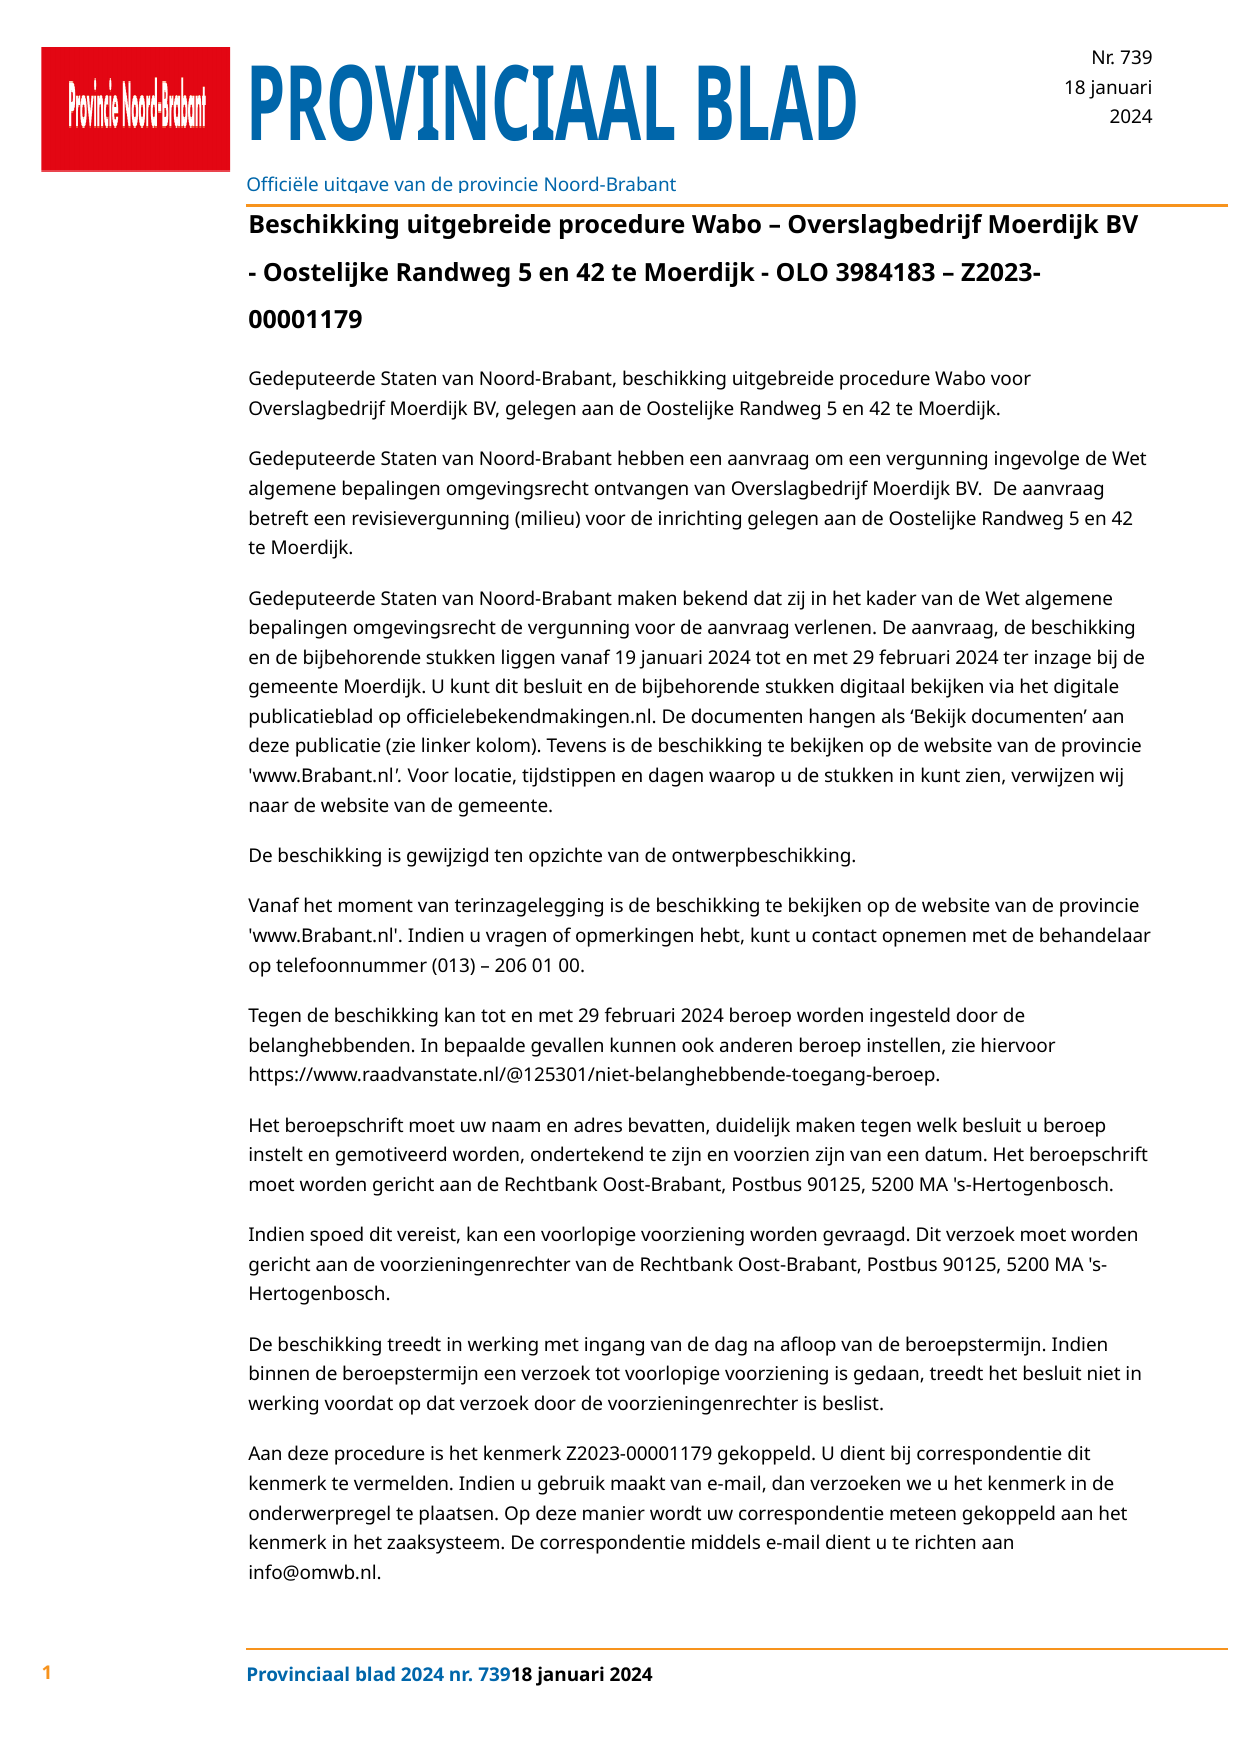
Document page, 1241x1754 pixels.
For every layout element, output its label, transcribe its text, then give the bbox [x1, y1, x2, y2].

text Gedeputeerde Staten van Noord-Brabant maken bekend dat zij in het kader van de Wet algemene bepalingen omgevingsrecht de vergunning voor de aanvraag verlenen. De aanvraag, de beschikking en de bijbehorende stukken liggen vanaf 19 januari 2024 tot en met 29 februari 2024 ter inzage bij de gemeente Moerdijk. U kunt dit besluit en de bijbehorende stukken digitaal bekijken via het digitale publicatieblad op officielebekendmakingen.nl. De documenten hangen als ‘Bekijk documenten’ aan deze publicatie (zie linker kolom). Tevens is de beschikking te bekijken op de website van de provincie 'www.Brabant.nl'. Voor locatie, tijdstippen en dagen waarop u de stukken in kunt zien, verwijzen wij naar de website van de gemeente. [248, 585, 1152, 817]
text Tegen de beschikking kan tot en met 29 februari 2024 beroep worden ingesteld door de belanghebbenden. In bepaalde gevallen kunnen ook anderen beroep instellen, zie hiervoor https://www.raadvanstate.nl/@125301/niet-belanghebbende-toegang-beroep. [248, 1002, 1152, 1087]
text Beschikking uitgebreide procedure Wabo – Overslagbedrijf Moerdijk BV - Oostelijke Randweg 5 en 42 te Moerdijk - OLO 3984183 – Z2023-00001179 [248, 207, 1152, 336]
text Aan deze procedure is het kenmerk Z2023-00001179 gekoppeld. U dient bij correspondentie dit kenmerk te vermelden. Indien u gebruik maakt van e-mail, dan verzoeken we u het kenmerk in de onderwerpregel te plaatsen. Op deze manier wordt uw correspondentie meteen gekoppeld aan het kenmerk in het zaaksysteem. De correspondentie middels e-mail dient u te richten aan info@omwb.nl. [248, 1441, 1152, 1584]
picture [41, 47, 231, 172]
text Indien spoed dit vereist, kan een voorlopige voorziening worden gevraagd. Dit verzoek moet worden gericht aan de voorzieningenrechter van de Rechtbank Oost-Brabant, Postbus 90125, 5200 MA 's-Hertogenbosch. [248, 1221, 1152, 1306]
text Gedeputeerde Staten van Noord-Brabant, beschikking uitgebreide procedure Wabo voor Overslagbedrijf Moerdijk BV, gelegen aan de Oostelijke Randweg 5 en 42 te Moerdijk. [248, 366, 1152, 421]
text De beschikking is gewijzigd ten opzichte van de ontwerpbeschikking. [248, 842, 1152, 868]
text De beschikking treedt in werking met ingang van de dag na afloop van de beroepstermijn. Indien binnen de beroepstermijn een verzoek tot voorlopige voorziening is gedaan, treedt het besluit niet in werking voordat op dat verzoek door de voorzieningenrechter is beslist. [248, 1331, 1152, 1416]
text Vanaf het moment van terinzagelegging is de beschikking te bekijken op de website van de provincie 'www.Brabant.nl'. Indien u vragen of opmerkingen hebt, kunt u contact opnemen met de behandelaar op telefoonnummer (013) – 206 01 00. [248, 893, 1152, 977]
text Het beroepschrift moet uw naam en adres bevatten, duidelijk maken tegen welk besluit u beroep instelt en gemotiveerd worden, ondertekend te zijn en voorzien zijn van een datum. Het beroepschrift moet worden gericht aan de Rechtbank Oost-Brabant, Postbus 90125, 5200 MA 's-Hertogenbosch. [248, 1112, 1152, 1197]
text Gedeputeerde Staten van Noord-Brabant hebben een aanvraag om een vergunning ingevolge de Wet algemene bepalingen omgevingsrecht ontvangen van Overslagbedrijf Moerdijk BV. De aanvraag betreft een revisievergunning (milieu) voor de inrichting gelegen aan de Oostelijke Randweg 5 en 42 te Moerdijk. [248, 446, 1152, 560]
